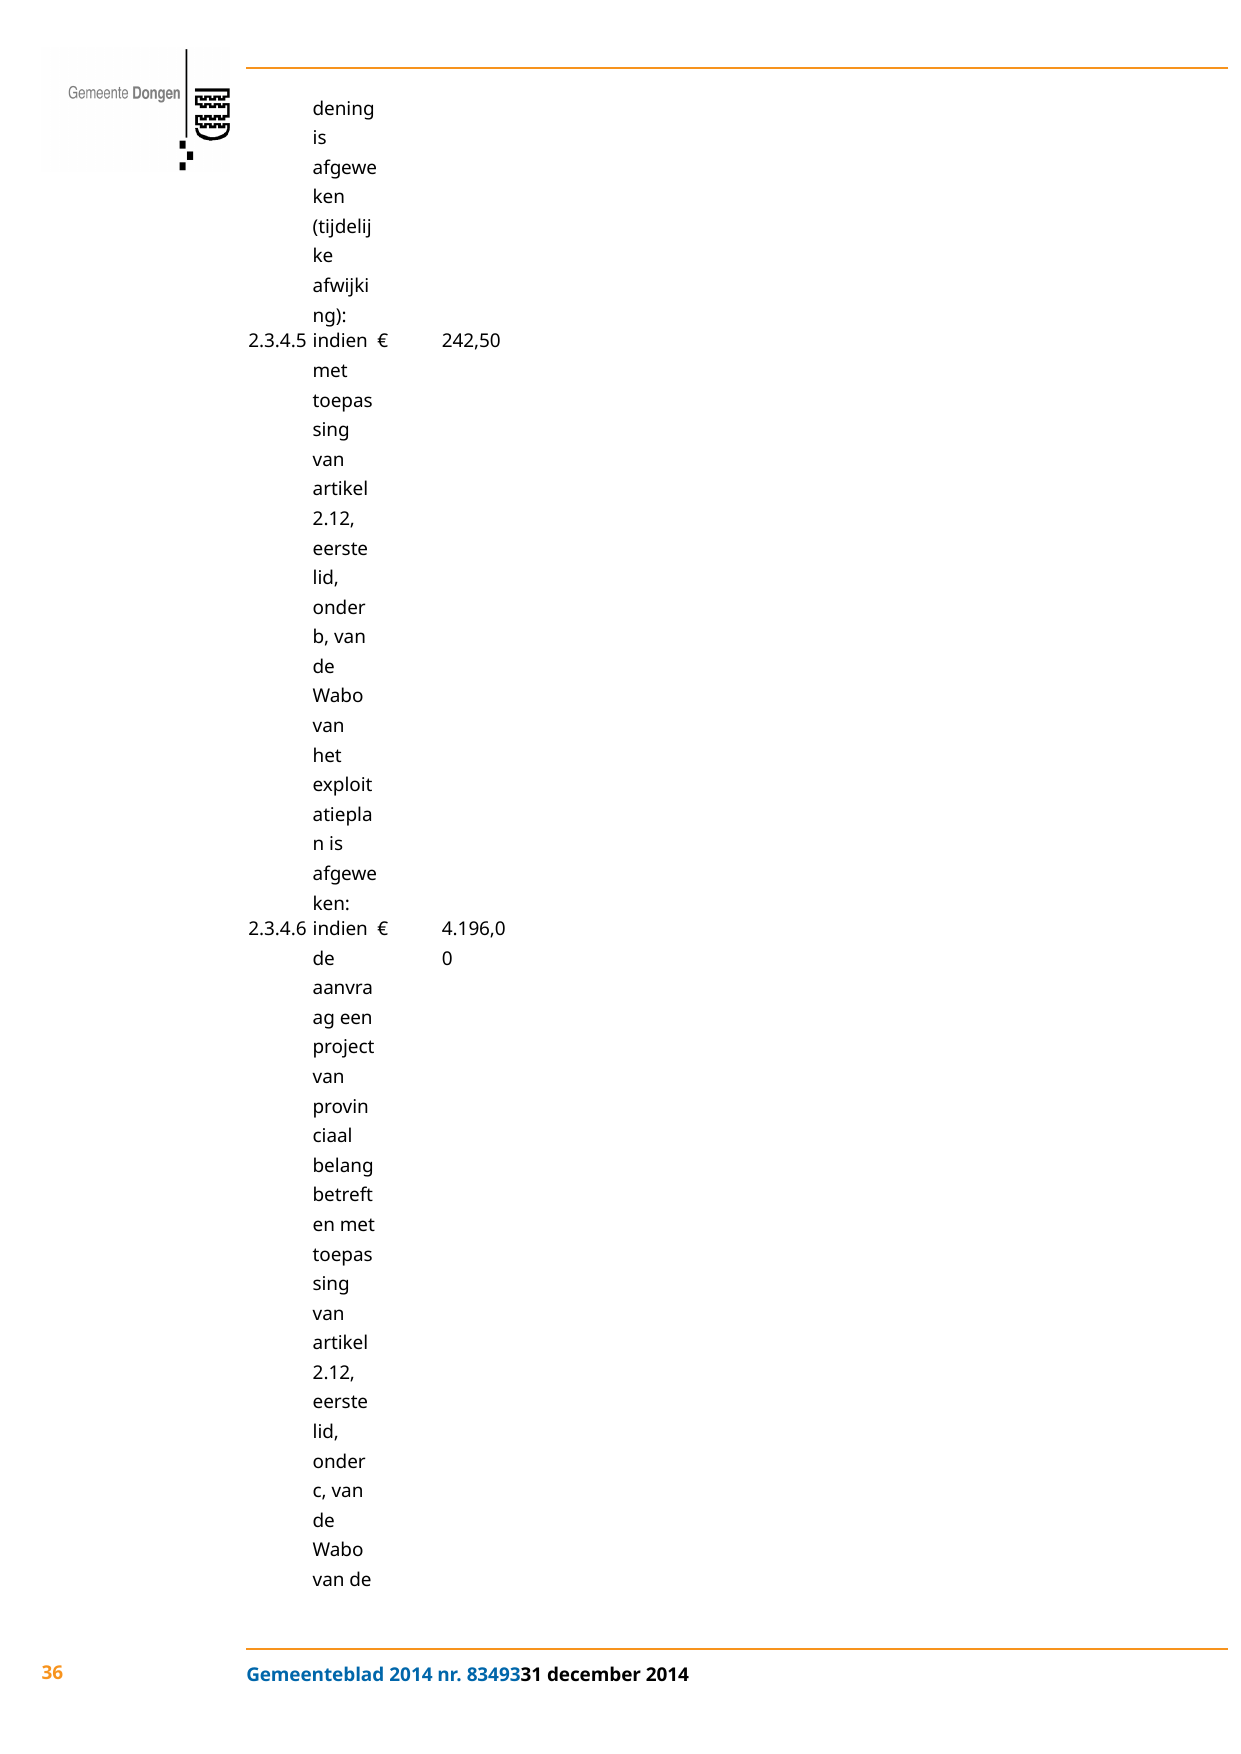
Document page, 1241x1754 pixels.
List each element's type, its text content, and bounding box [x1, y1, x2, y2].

table_cell [377, 95, 442, 328]
table_cell [442, 95, 506, 328]
table_cell 4.196,00 [442, 915, 506, 1592]
table_cell indien met toepassing van artikel 2.12, eerste lid, onder b, van de Wabo van het exploitatieplan is afgeweken: [313, 328, 377, 915]
table_cell 242,50 [442, 328, 506, 915]
table_cell € [377, 328, 442, 915]
table_cell indien de aanvraag een project van provinciaal belang betreft en met toepassing van artikel 2.12, eerste lid, onder c, van de Wabo van de [313, 915, 377, 1592]
table_cell dening is afgeweken (tijdelijke afwijking): [313, 95, 377, 328]
table_cell € [377, 915, 442, 1592]
table_cell [248, 95, 312, 328]
table_cell 2.3.4.5 [248, 328, 312, 915]
table_cell 2.3.4.6 [248, 915, 312, 1592]
picture [41, 47, 231, 172]
